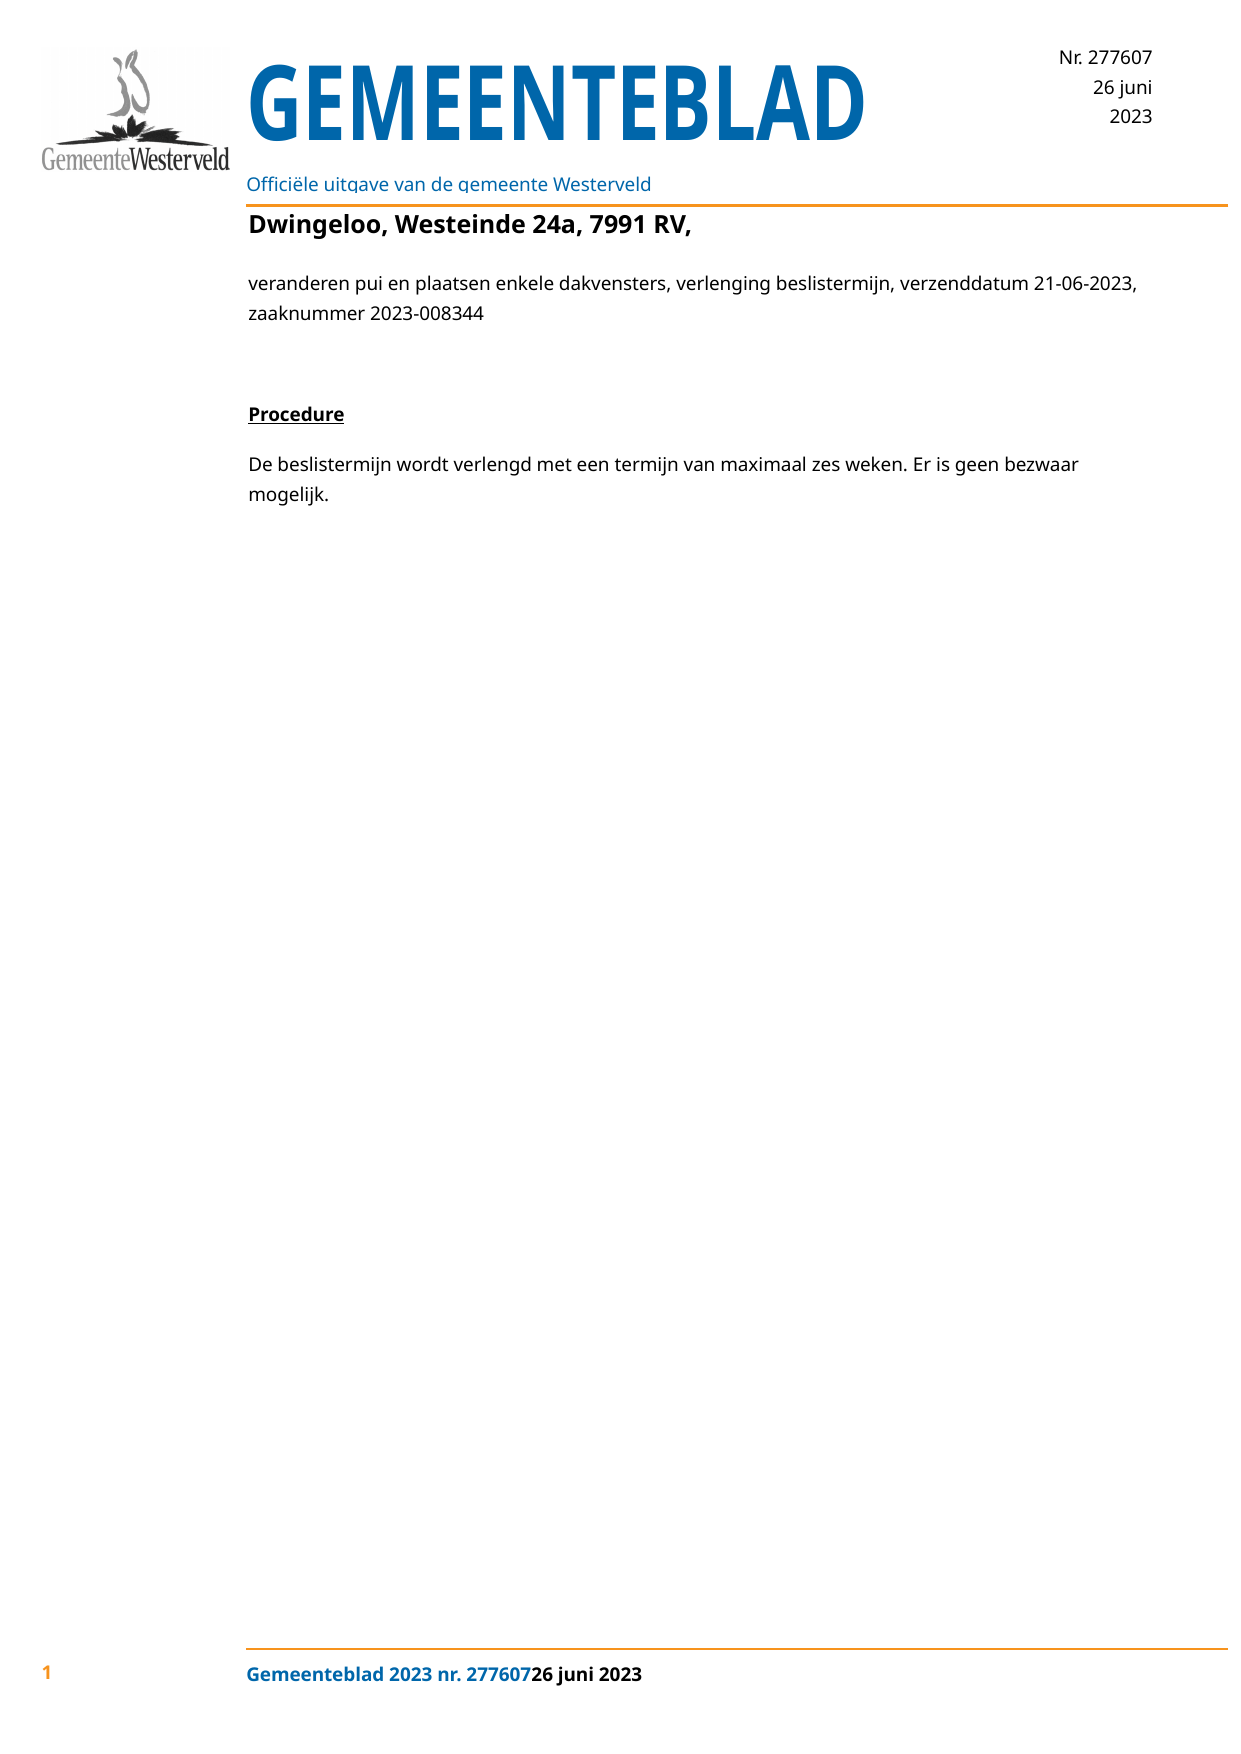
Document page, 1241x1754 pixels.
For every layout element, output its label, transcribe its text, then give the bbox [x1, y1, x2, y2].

text veranderen pui en plaatsen enkele dakvensters, verlenging beslistermijn, verzenddatum 21-06-2023, zaaknummer 2023-008344 [248, 270, 1152, 326]
picture [41, 47, 231, 172]
text Dwingeloo, Westeinde 24a, 7991 RV, [248, 207, 1152, 241]
text De beslistermijn wordt verlengd met een termijn van maximaal zes weken. Er is geen bezwaar mogelijk. [248, 451, 1152, 506]
text Procedure [248, 401, 1152, 426]
